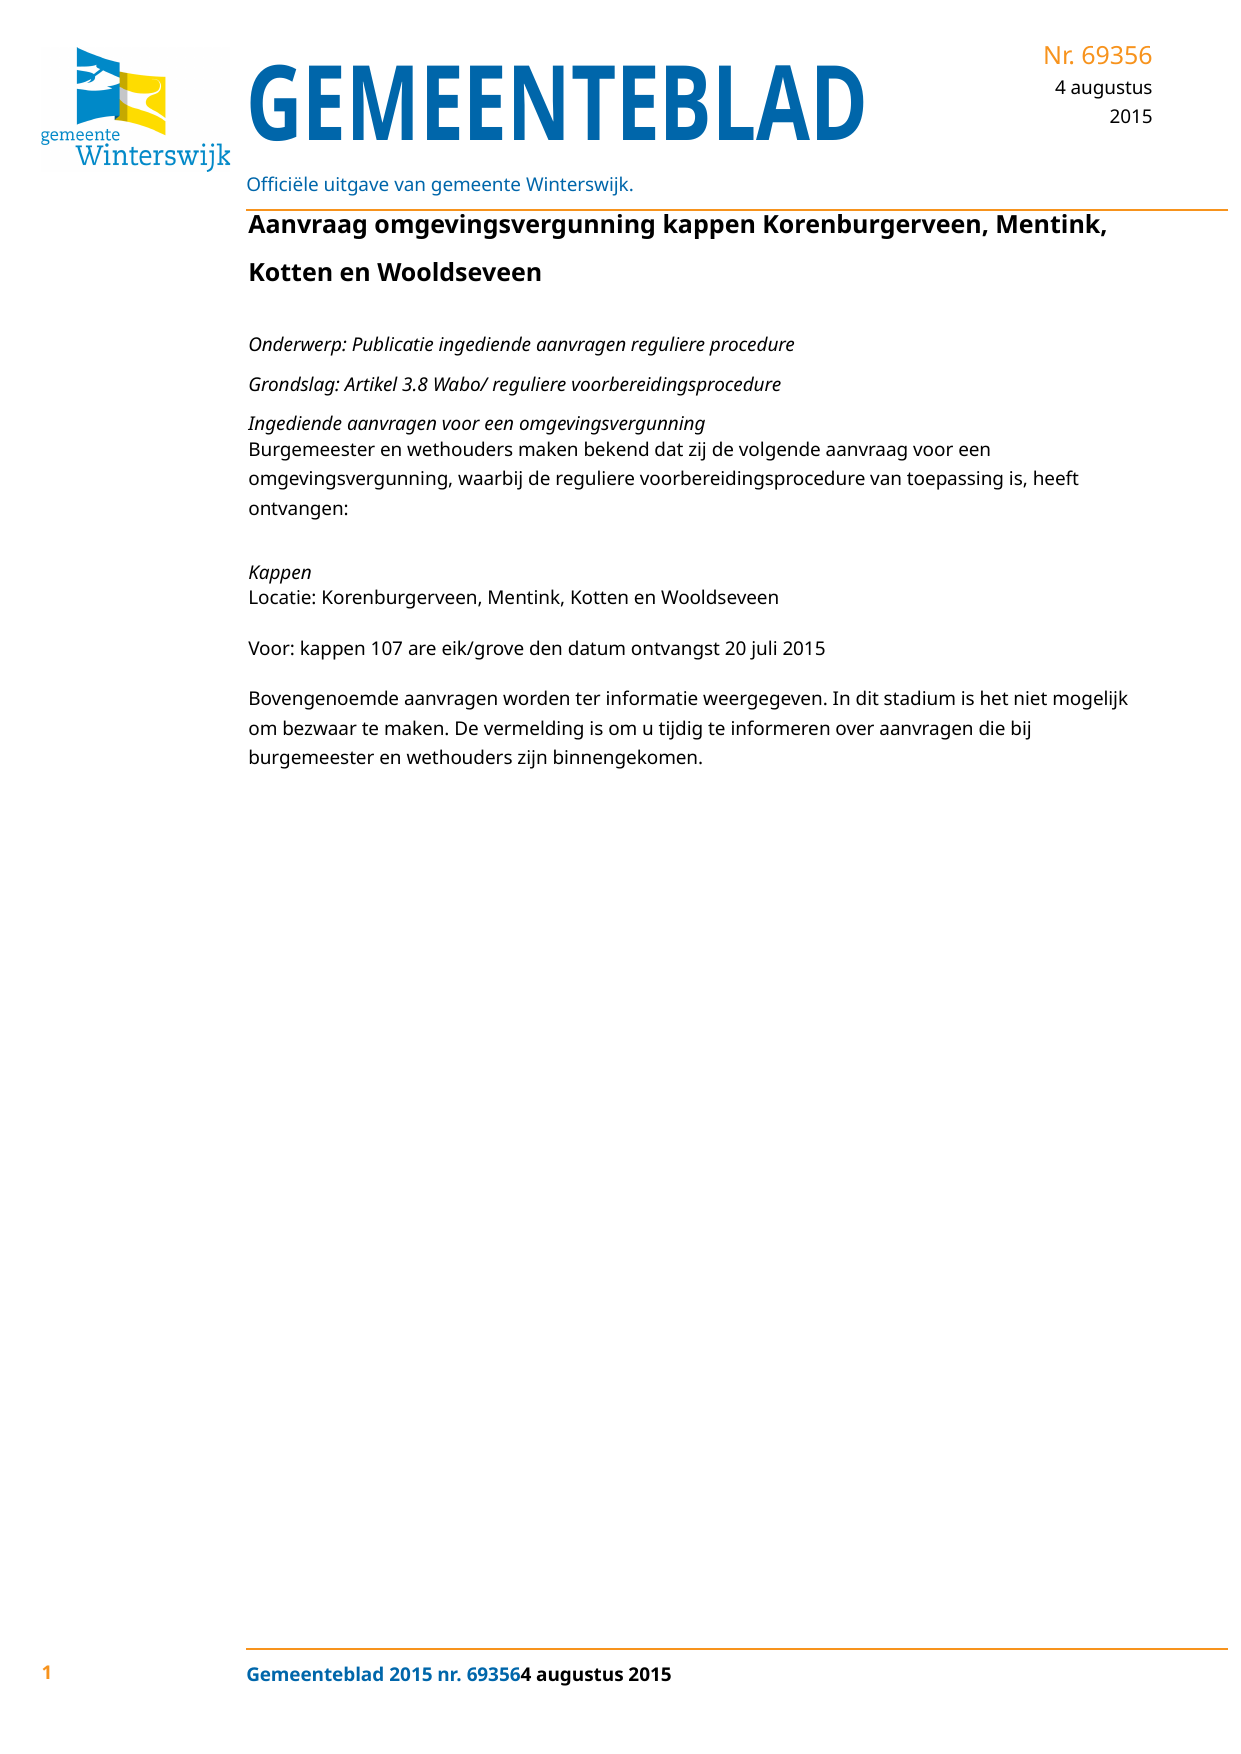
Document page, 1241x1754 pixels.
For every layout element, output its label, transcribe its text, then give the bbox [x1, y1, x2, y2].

text Locatie: Korenburgerveen, Mentink, Kotten en Wooldseveen [248, 584, 1152, 610]
picture [41, 47, 231, 172]
text Onderwerp: Publicatie ingediende aanvragen reguliere procedure [248, 331, 1152, 357]
picture [225, 153, 231, 162]
text Bovengenoemde aanvragen worden ter informatie weergegeven. In dit stadium is het niet mogelijk om bezwaar te maken. De vermelding is om u tijdig te informeren over aanvragen die bij burgemeester en wethouders zijn binnengekomen. [248, 685, 1152, 770]
text Burgemeester en wethouders maken bekend dat zij de volgende aanvraag voor een omgevingsvergunning, waarbij de reguliere voorbereidingsprocedure van toepassing is, heeft ontvangen: [248, 436, 1152, 521]
text Voor: kappen 107 are eik/grove den datum ontvangst 20 juli 2015 [248, 635, 1152, 661]
text Ingediende aanvragen voor een omgevingsvergunning [248, 410, 1152, 436]
text Grondslag: Artikel 3.8 Wabo/ reguliere voorbereidingsprocedure [248, 371, 1152, 396]
text Kappen [248, 559, 1152, 584]
text Aanvraag omgevingsvergunning kappen Korenburgerveen, Mentink, Kotten en Wooldseveen [248, 211, 1152, 288]
